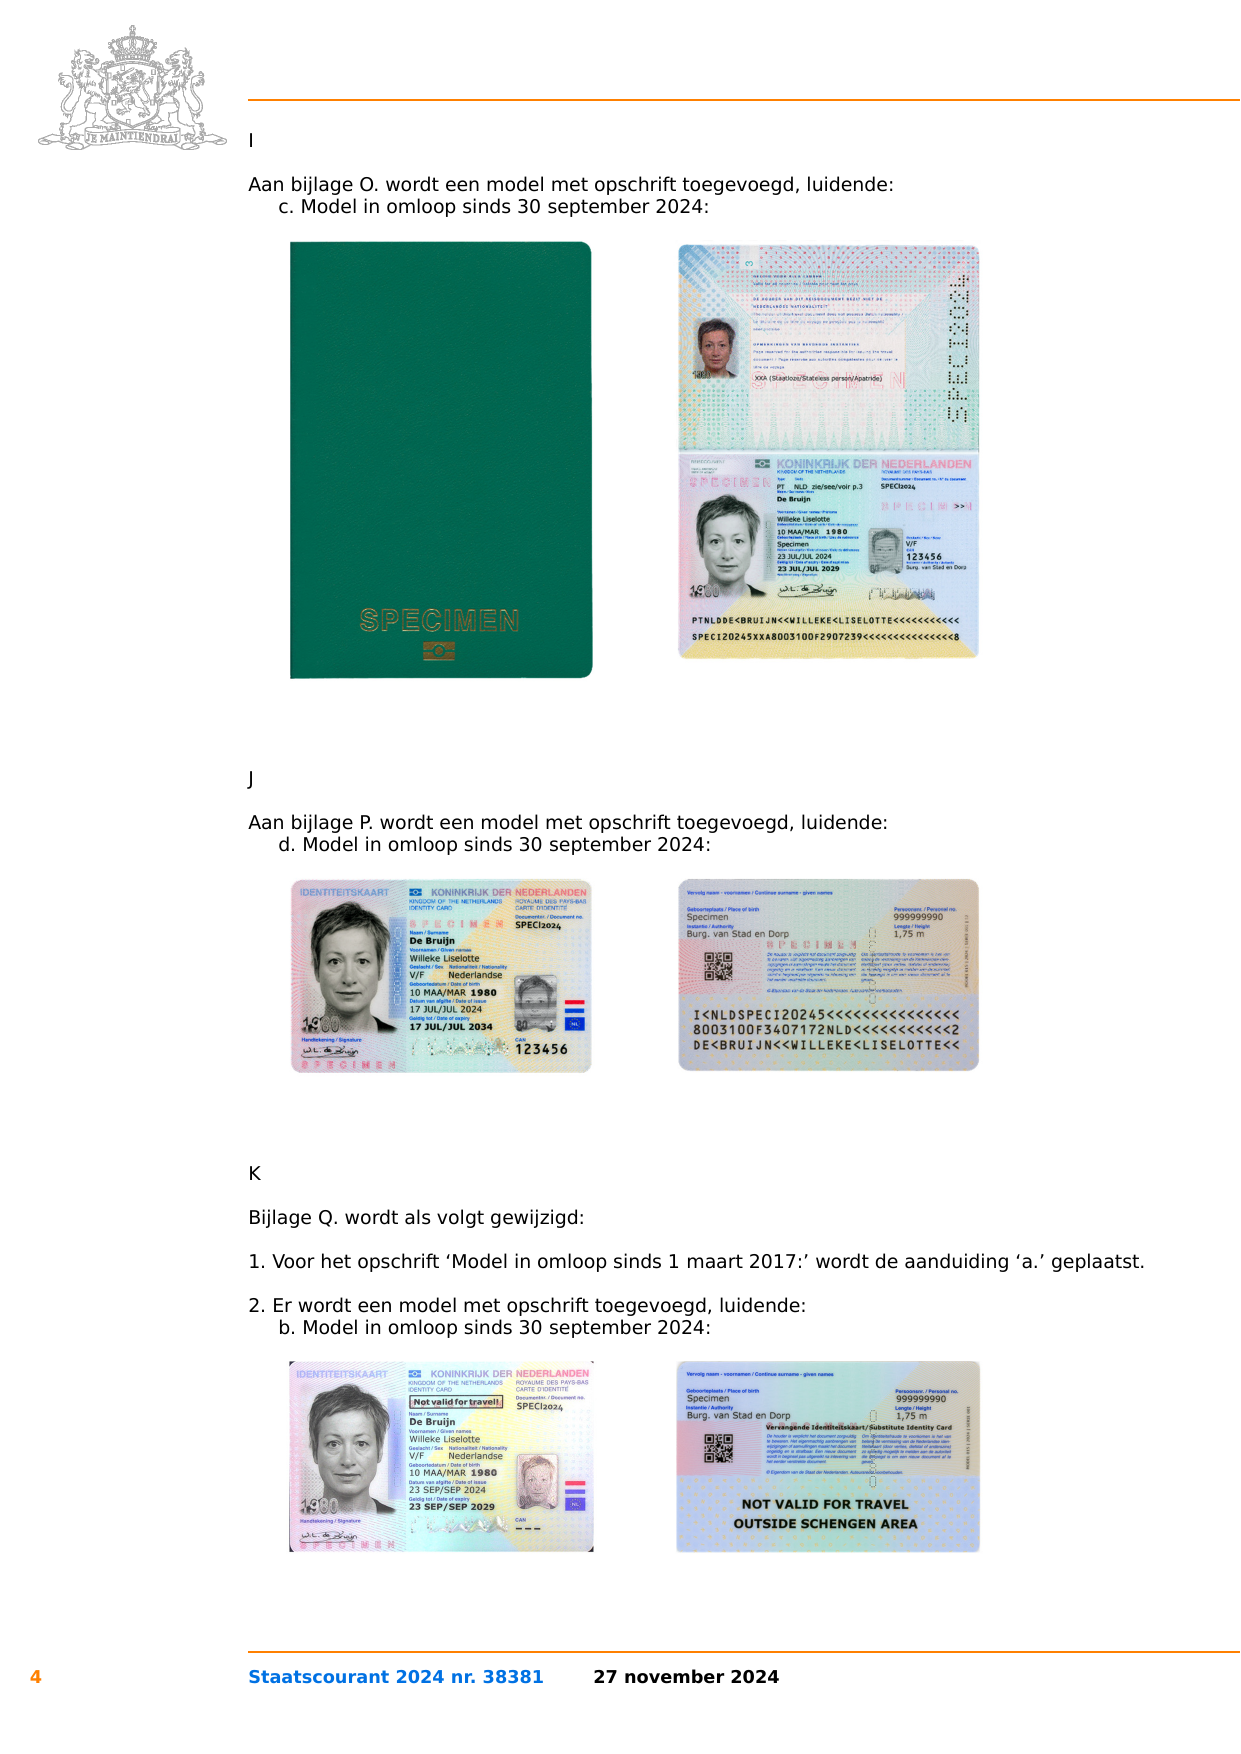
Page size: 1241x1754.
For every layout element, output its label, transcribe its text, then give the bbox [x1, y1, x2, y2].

text J [248, 768, 1163, 790]
text c. Model in omloop sinds 30 september 2024: [278, 196, 1163, 218]
text I [248, 130, 1163, 152]
text b. Model in omloop sinds 30 september 2024: [278, 1317, 1163, 1339]
picture [38, 25, 227, 150]
text 2. Er wordt een model met opschrift toegevoegd, luidende: [248, 1295, 1163, 1317]
text K [248, 1163, 1163, 1185]
picture [278, 239, 1164, 724]
text d. Model in omloop sinds 30 september 2024: [278, 833, 1163, 856]
text 1. Voor het opschrift ‘Model in omloop sinds 1 maart 2017:’ wordt de aanduiding ‘a.’ geplaatst. [248, 1251, 1163, 1273]
text Aan bijlage P. wordt een model met opschrift toegevoegd, luidende: [248, 812, 1163, 833]
text Aan bijlage O. wordt een model met opschrift toegevoegd, luidende: [248, 174, 1163, 196]
picture [278, 877, 1164, 1120]
picture [278, 1360, 1164, 1597]
text Bijlage Q. wordt als volgt gewijzigd: [248, 1207, 1163, 1229]
